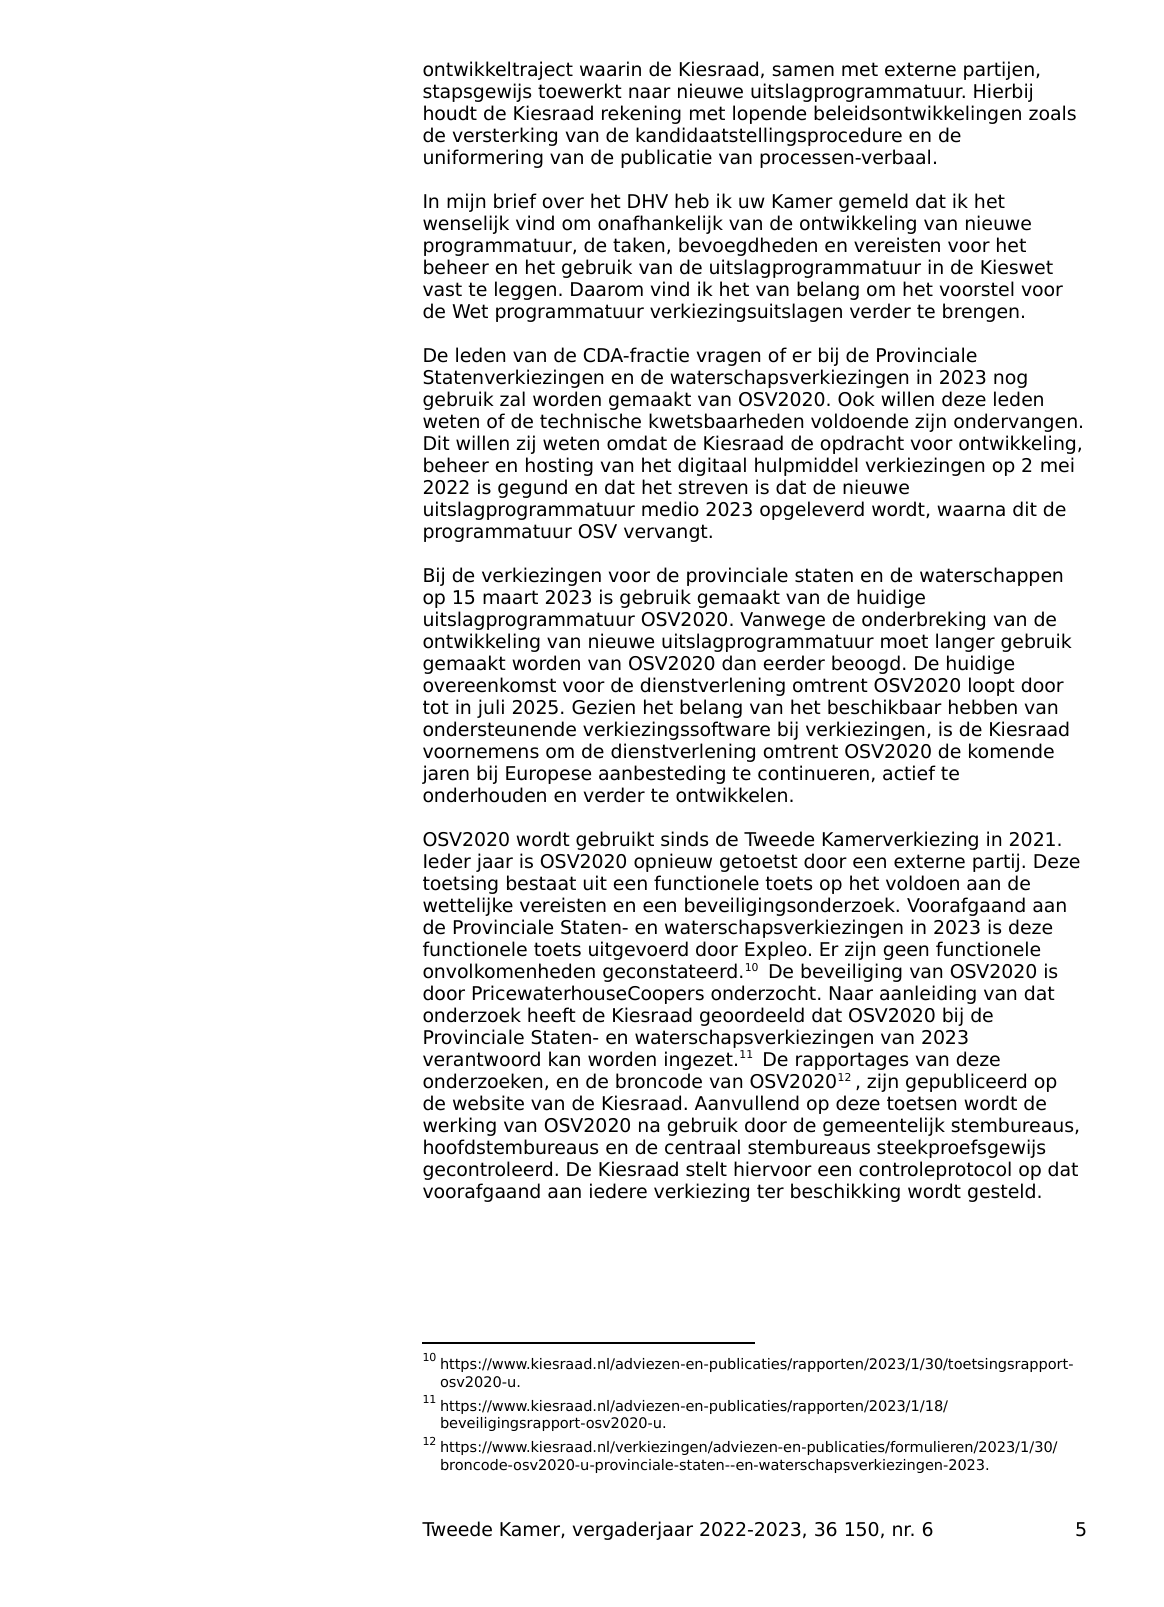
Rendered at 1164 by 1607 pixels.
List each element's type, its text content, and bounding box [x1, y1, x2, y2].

text https://www.kiesraad.nl/adviezen-en-publicaties/rapporten/2023/1/18/beveiligingsrapport-osv2020-u. [422, 1393, 1087, 1432]
text https://www.kiesraad.nl/adviezen-en-publicaties/rapporten/2023/1/30/toetsingsrapport-osv2020-u. [422, 1352, 1087, 1391]
text De leden van de CDA-fractie vragen of er bij de Provinciale Statenverkiezingen en de waterschapsverkiezingen in 2023 nog gebruik zal worden gemaakt van OSV2020. Ook willen deze leden weten of de technische kwetsbaarheden voldoende zijn ondervangen. Dit willen zij weten omdat de Kiesraad de opdracht voor ontwikkeling, beheer en hosting van het digitaal hulpmiddel verkiezingen op 2 mei 2022 is gegund en dat het streven is dat de nieuwe uitslagprogrammatuur medio 2023 opgeleverd wordt, waarna dit de programmatuur OSV vervangt. [422, 345, 1087, 543]
text In mijn brief over het DHV heb ik uw Kamer gemeld dat ik het wenselijk vind om onafhankelijk van de ontwikkeling van nieuwe programmatuur, de taken, bevoegdheden en vereisten voor het beheer en het gebruik van de uitslagprogrammatuur in de Kieswet vast te leggen. Daarom vind ik het van belang om het voorstel voor de Wet programmatuur verkiezingsuitslagen verder te brengen. [422, 191, 1087, 323]
text Bij de verkiezingen voor de provinciale staten en de waterschappen op 15 maart 2023 is gebruik gemaakt van de huidige uitslagprogrammatuur OSV2020. Vanwege de onderbreking van de ontwikkeling van nieuwe uitslagprogrammatuur moet langer gebruik gemaakt worden van OSV2020 dan eerder beoogd. De huidige overeenkomst voor de dienstverlening omtrent OSV2020 loopt door tot in juli 2025. Gezien het belang van het beschikbaar hebben van ondersteunende verkiezingssoftware bij verkiezingen, is de Kiesraad voornemens om de dienstverlening omtrent OSV2020 de komende jaren bij Europese aanbesteding te continueren, actief te onderhouden en verder te ontwikkelen. [422, 565, 1087, 807]
text OSV2020 wordt gebruikt sinds de Tweede Kamerverkiezing in 2021. Ieder jaar is OSV2020 opnieuw getoetst door een externe partij. Deze toetsing bestaat uit een functionele toets op het voldoen aan de wettelijke vereisten en een beveiligingsonderzoek. Voorafgaand aan de Provinciale Staten- en waterschapsverkiezingen in 2023 is deze functionele toets uitgevoerd door Expleo. Er zijn geen functionele onvolkomenheden geconstateerd. De beveiliging van OSV2020 is door PricewaterhouseCoopers onderzocht. Naar aanleiding van dat onderzoek heeft de Kiesraad geoordeeld dat OSV2020 bij de Provinciale Staten- en waterschapsverkiezingen van 2023 verantwoord kan worden ingezet. De rapportages van deze onderzoeken, en de broncode van OSV2020, zijn gepubliceerd op de website van de Kiesraad. Aanvullend op deze toetsen wordt de werking van OSV2020 na gebruik door de gemeentelijk stembureaus, hoofdstembureaus en de centraal stembureaus steekproefsgewijs gecontroleerd. De Kiesraad stelt hiervoor een controleprotocol op dat voorafgaand aan iedere verkiezing ter beschikking wordt gesteld. [422, 829, 1087, 1203]
text https://www.kiesraad.nl/verkiezingen/adviezen-en-publicaties/formulieren/2023/1/30/broncode-osv2020-u-provinciale-staten--en-waterschapsverkiezingen-2023. [422, 1435, 1087, 1474]
text ontwikkeltraject waarin de Kiesraad, samen met externe partijen, stapsgewijs toewerkt naar nieuwe uitslagprogrammatuur. Hierbij houdt de Kiesraad rekening met lopende beleidsontwikkelingen zoals de versterking van de kandidaatstellingsprocedure en de uniformering van de publicatie van processen-verbaal. [422, 59, 1087, 169]
